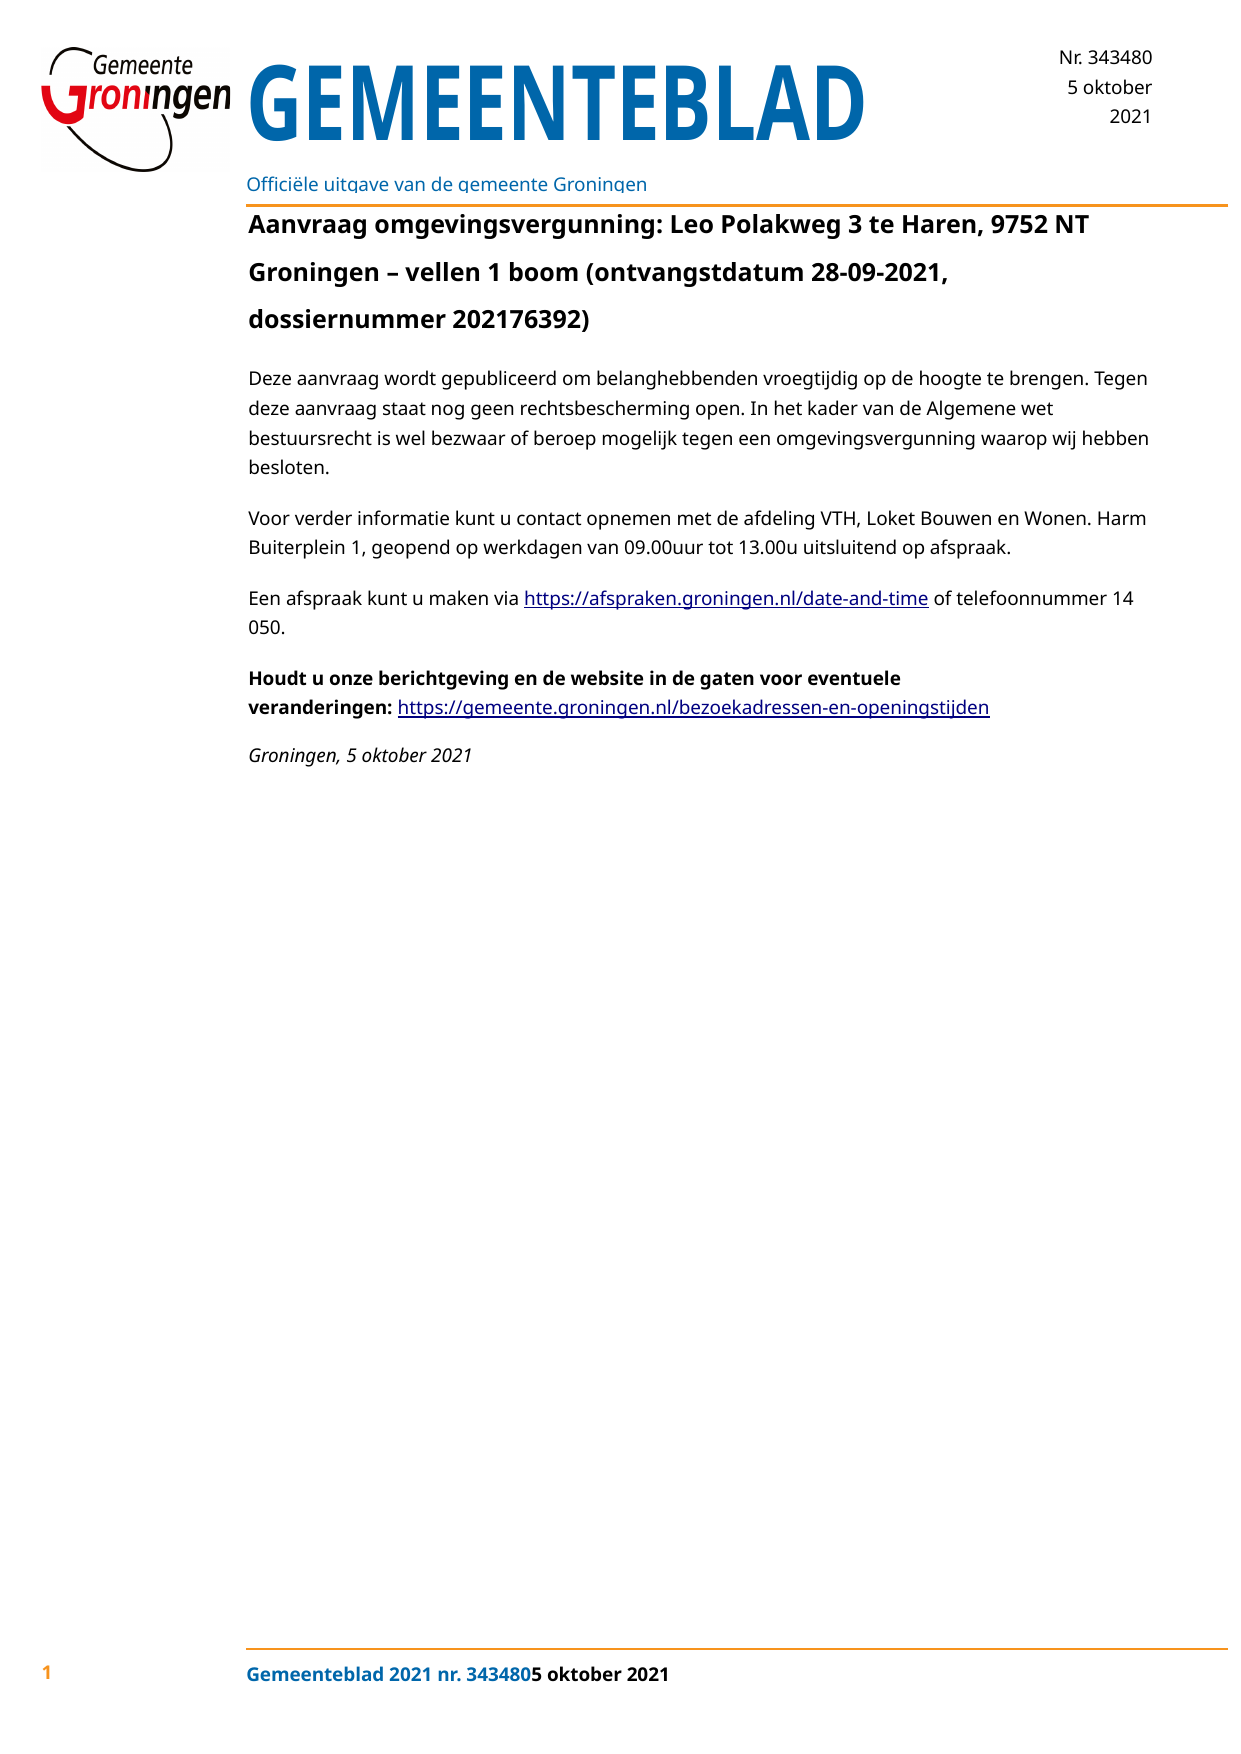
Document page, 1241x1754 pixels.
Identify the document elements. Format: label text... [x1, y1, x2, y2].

text Aanvraag omgevingsvergunning: Leo Polakweg 3 te Haren, 9752 NT Groningen – vellen 1 boom (ontvangstdatum 28-09-2021, dossiernummer 202176392) [248, 207, 1152, 336]
text Een afspraak kunt u maken via https://afspraken.groningen.nl/date-and-time of telefoonnummer 14 050. [248, 585, 1152, 640]
text Voor verder informatie kunt u contact opnemen met de afdeling VTH, Loket Bouwen en Wonen. Harm Buiterplein 1, geopend op werkdagen van 09.00uur tot 13.00u uitsluitend op afspraak. [248, 505, 1152, 560]
text Deze aanvraag wordt gepubliceerd om belanghebbenden vroegtijdig op de hoogte te brengen. Tegen deze aanvraag staat nog geen rechtsbescherming open. In het kader van de Algemene wet bestuursrecht is wel bezwaar of beroep mogelijk tegen een omgevingsvergunning waarop wij hebben besloten. [248, 366, 1152, 480]
picture [41, 47, 231, 172]
text Groningen, 5 oktober 2021 [248, 742, 1152, 768]
text Houdt u onze berichtgeving en de website in de gaten voor eventuele veranderingen: https://gemeente.groningen.nl/bezoekadressen-en-openingstijden [248, 665, 1152, 720]
